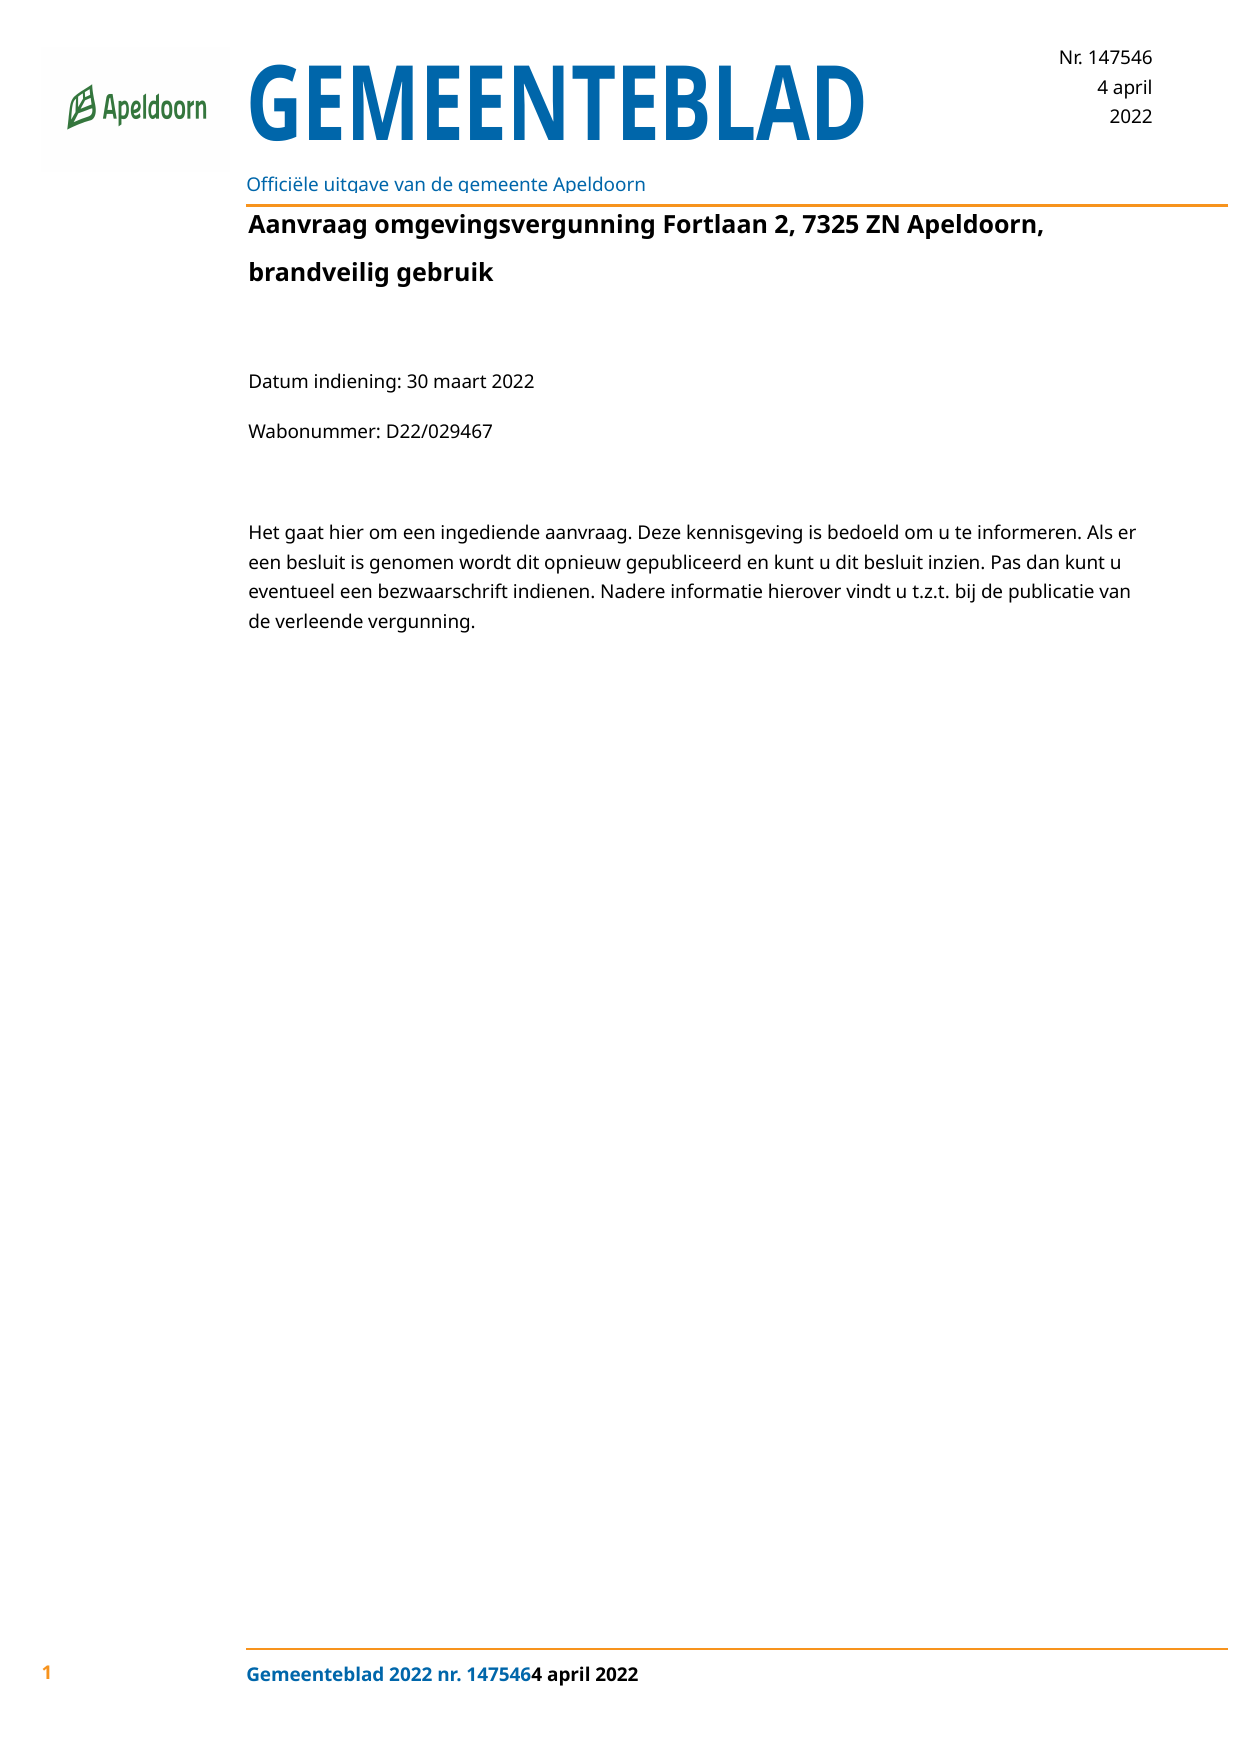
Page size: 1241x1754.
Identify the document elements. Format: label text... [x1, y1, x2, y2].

text Datum indiening: 30 maart 2022 [248, 368, 1152, 394]
text Aanvraag omgevingsvergunning Fortlaan 2, 7325 ZN Apeldoorn, brandveilig gebruik [248, 207, 1152, 288]
picture [41, 47, 231, 172]
text Wabonummer: D22/029467 [248, 419, 1152, 444]
text Het gaat hier om een ingediende aanvraag. Deze kennisgeving is bedoeld om u te informeren. Als er een besluit is genomen wordt dit opnieuw gepubliceerd en kunt u dit besluit inzien. Pas dan kunt u eventueel een bezwaarschrift indienen. Nadere informatie hierover vindt u t.z.t. bij de publicatie van de verleende vergunning. [248, 519, 1152, 634]
